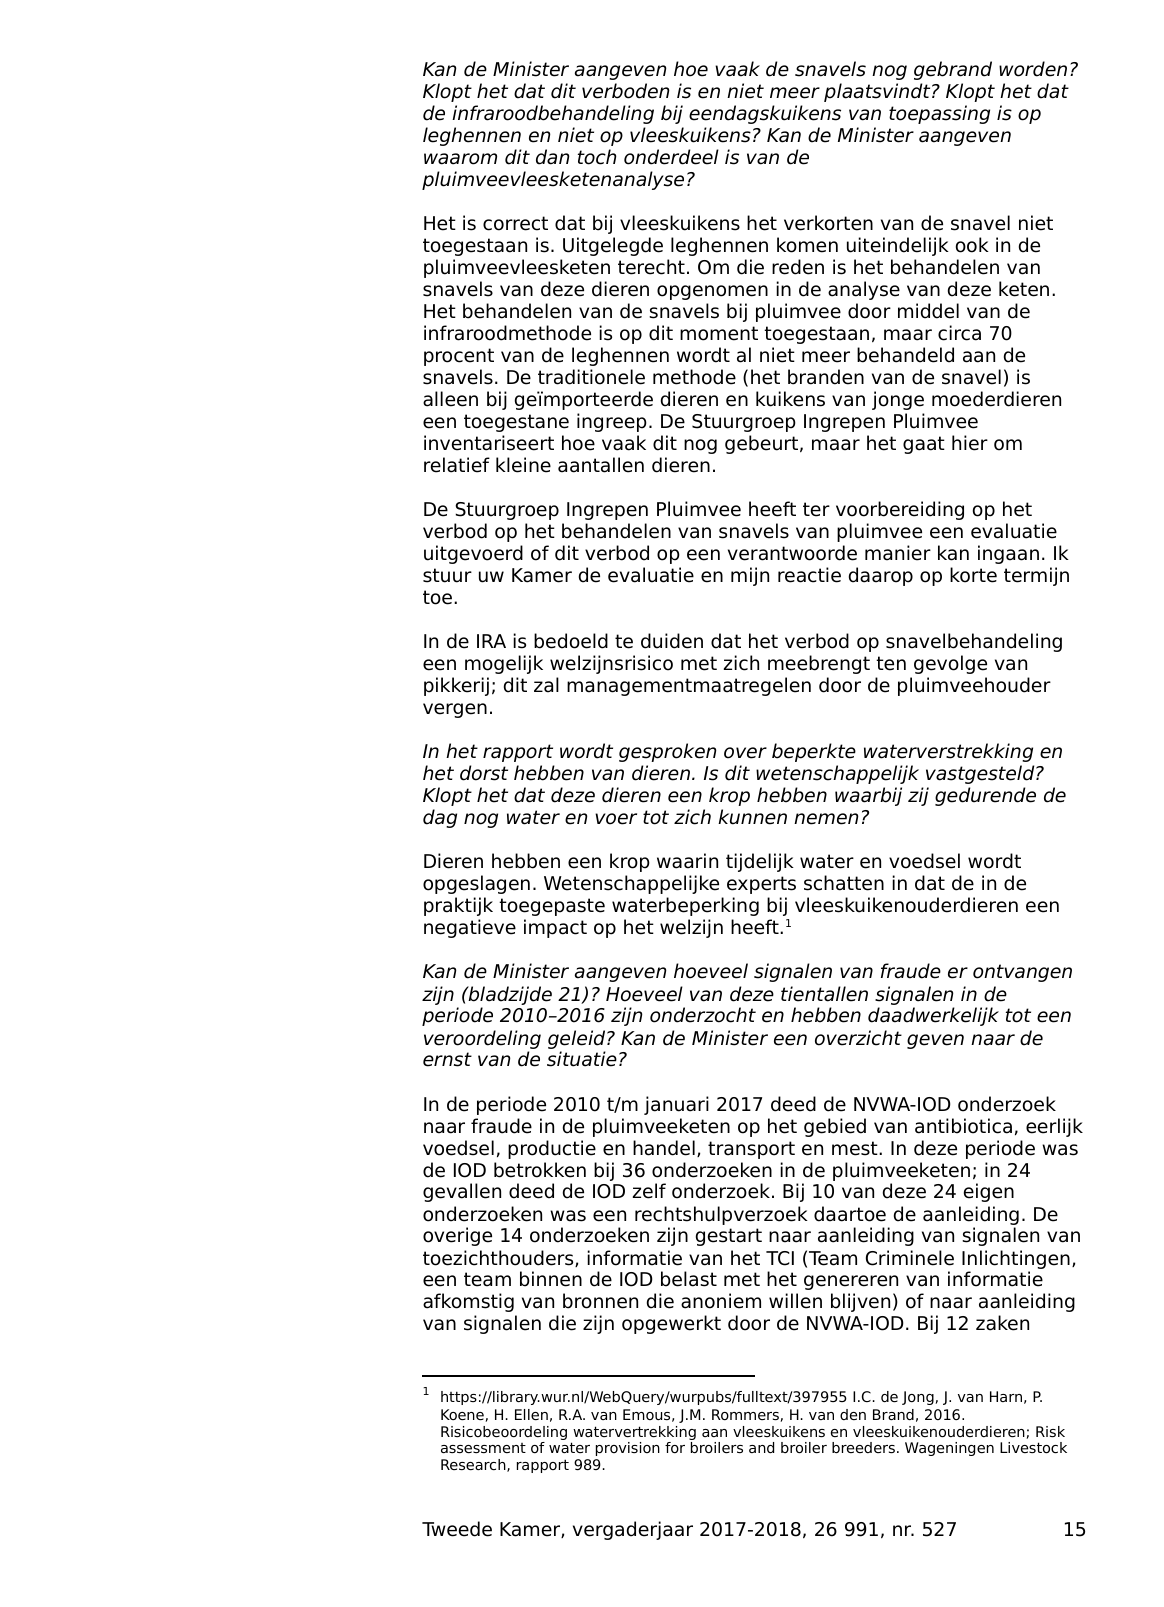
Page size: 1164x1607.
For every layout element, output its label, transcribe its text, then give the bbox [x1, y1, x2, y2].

text In het rapport wordt gesproken over beperkte waterverstrekking en het dorst hebben van dieren. Is dit wetenschappelijk vastgesteld? Klopt het dat deze dieren een krop hebben waarbij zij gedurende de dag nog water en voer tot zich kunnen nemen? [422, 741, 1087, 829]
text Kan de Minister aangeven hoeveel signalen van fraude er ontvangen zijn (bladzijde 21)? Hoeveel van deze tientallen signalen in de periode 2010–2016 zijn onderzocht en hebben daadwerkelijk tot een veroordeling geleid? Kan de Minister een overzicht geven naar de ernst van de situatie? [422, 961, 1087, 1071]
text https://library.wur.nl/WebQuery/wurpubs/fulltext/397955 I.C. de Jong, J. van Harn, P. Koene, H. Ellen, R.A. van Emous, J.M. Rommers, H. van den Brand, 2016. Risicobeoordeling watervertrekking aan vleeskuikens en vleeskuikenouderdieren; Risk assessment of water provision for broilers and broiler breeders. Wageningen Livestock Research, rapport 989. [422, 1385, 1087, 1474]
text In de periode 2010 t/m januari 2017 deed de NVWA-IOD onderzoek naar fraude in de pluimveeketen op het gebied van antibiotica, eerlijk voedsel, productie en handel, transport en mest. In deze periode was de IOD betrokken bij 36 onderzoeken in de pluimveeketen; in 24 gevallen deed de IOD zelf onderzoek. Bij 10 van deze 24 eigen onderzoeken was een rechtshulpverzoek daartoe de aanleiding. De overige 14 onderzoeken zijn gestart naar aanleiding van signalen van toezichthouders, informatie van het TCI (Team Criminele Inlichtingen, een team binnen de IOD belast met het genereren van informatie afkomstig van bronnen die anoniem willen blijven) of naar aanleiding van signalen die zijn opgewerkt door de NVWA-IOD. Bij 12 zaken [422, 1093, 1087, 1335]
text Het is correct dat bij vleeskuikens het verkorten van de snavel niet toegestaan is. Uitgelegde leghennen komen uiteindelijk ook in de pluimveevleesketen terecht. Om die reden is het behandelen van snavels van deze dieren opgenomen in de analyse van deze keten. Het behandelen van de snavels bij pluimvee door middel van de infraroodmethode is op dit moment toegestaan, maar circa 70 procent van de leghennen wordt al niet meer behandeld aan de snavels. De traditionele methode (het branden van de snavel) is alleen bij geïmporteerde dieren en kuikens van jonge moederdieren een toegestane ingreep. De Stuurgroep Ingrepen Pluimvee inventariseert hoe vaak dit nog gebeurt, maar het gaat hier om relatief kleine aantallen dieren. [422, 213, 1087, 477]
text Kan de Minister aangeven hoe vaak de snavels nog gebrand worden? Klopt het dat dit verboden is en niet meer plaatsvindt? Klopt het dat de infraroodbehandeling bij eendagskuikens van toepassing is op leghennen en niet op vleeskuikens? Kan de Minister aangeven waarom dit dan toch onderdeel is van de pluimveevleesketenanalyse? [422, 59, 1087, 191]
text De Stuurgroep Ingrepen Pluimvee heeft ter voorbereiding op het verbod op het behandelen van snavels van pluimvee een evaluatie uitgevoerd of dit verbod op een verantwoorde manier kan ingaan. Ik stuur uw Kamer de evaluatie en mijn reactie daarop op korte termijn toe. [422, 499, 1087, 609]
text In de IRA is bedoeld te duiden dat het verbod op snavelbehandeling een mogelijk welzijnsrisico met zich meebrengt ten gevolge van pikkerij; dit zal managementmaatregelen door de pluimveehouder vergen. [422, 631, 1087, 719]
text Dieren hebben een krop waarin tijdelijk water en voedsel wordt opgeslagen. Wetenschappelijke experts schatten in dat de in de praktijk toegepaste waterbeperking bij vleeskuikenouderdieren een negatieve impact op het welzijn heeft. [422, 851, 1087, 939]
